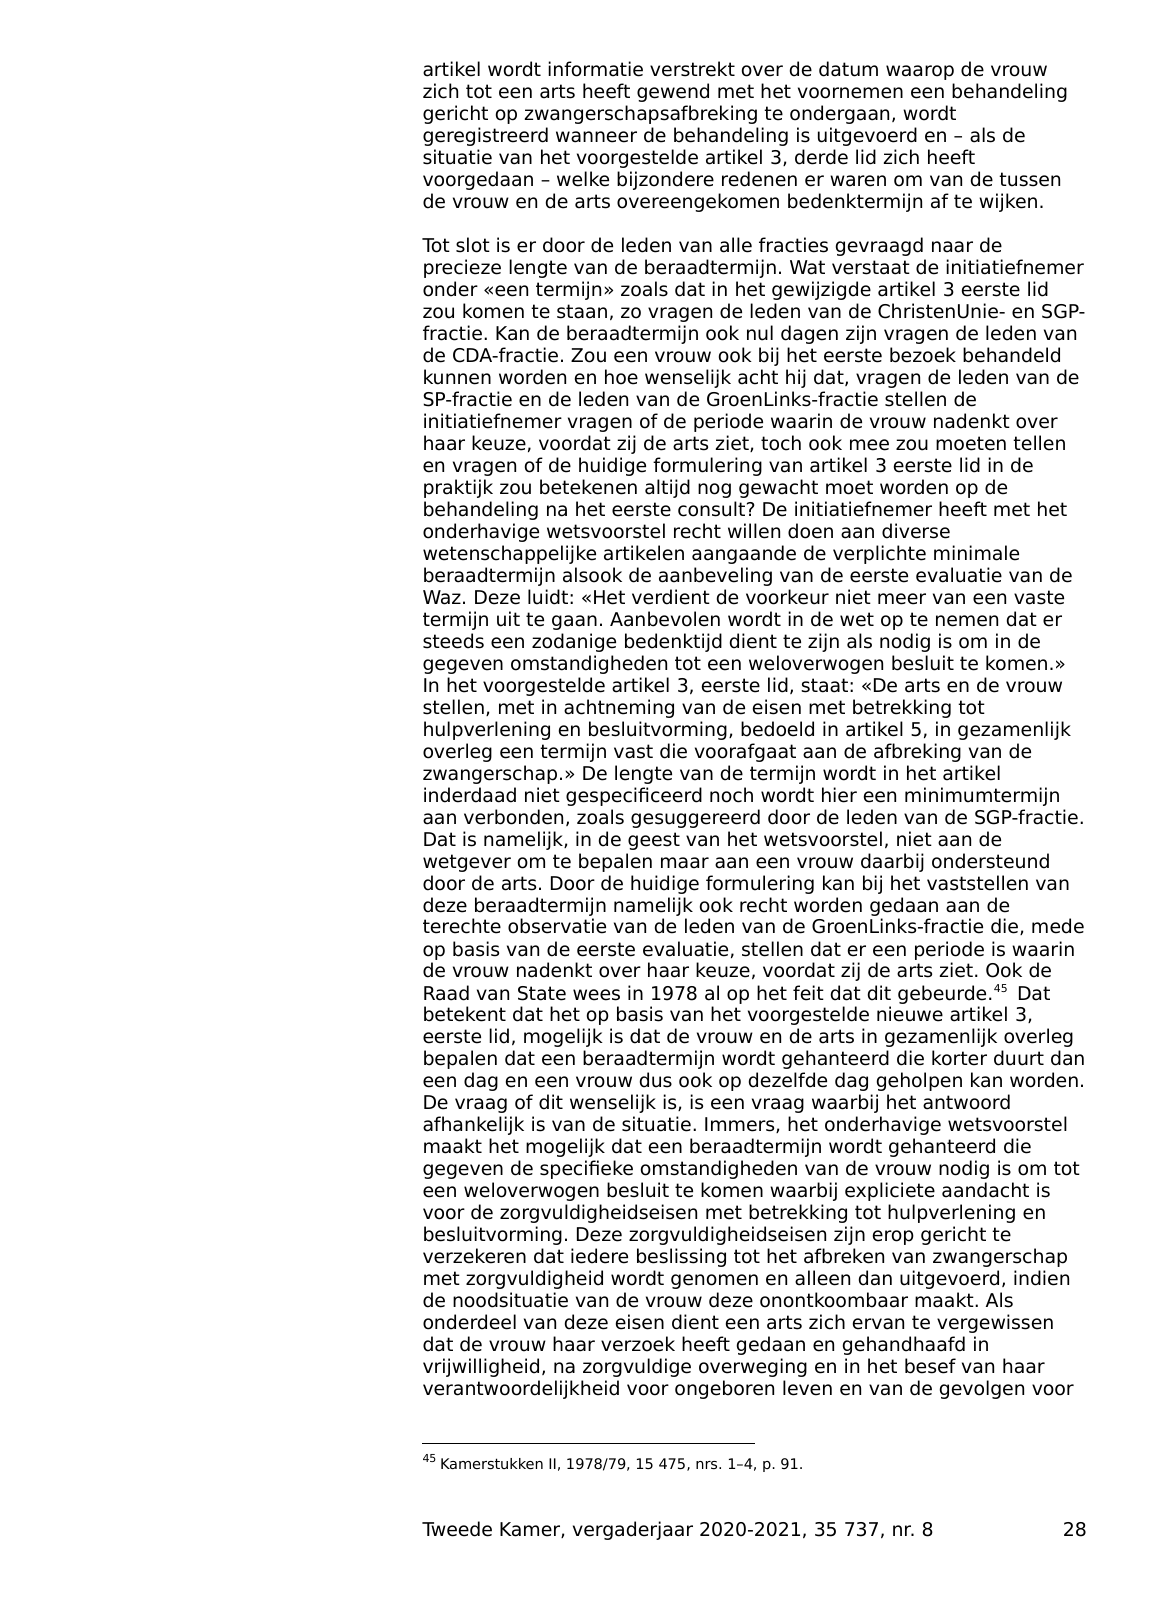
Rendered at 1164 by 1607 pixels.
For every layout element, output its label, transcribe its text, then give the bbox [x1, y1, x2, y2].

text Tot slot is er door de leden van alle fracties gevraagd naar de precieze lengte van de beraadtermijn. Wat verstaat de initiatiefnemer onder «een termijn» zoals dat in het gewijzigde artikel 3 eerste lid zou komen te staan, zo vragen de leden van de ChristenUnie- en SGP-fractie. Kan de beraadtermijn ook nul dagen zijn vragen de leden van de CDA-fractie. Zou een vrouw ook bij het eerste bezoek behandeld kunnen worden en hoe wenselijk acht hij dat, vragen de leden van de SP-fractie en de leden van de GroenLinks-fractie stellen de initiatiefnemer vragen of de periode waarin de vrouw nadenkt over haar keuze, voordat zij de arts ziet, toch ook mee zou moeten tellen en vragen of de huidige formulering van artikel 3 eerste lid in de praktijk zou betekenen altijd nog gewacht moet worden op de behandeling na het eerste consult? De initiatiefnemer heeft met het onderhavige wetsvoorstel recht willen doen aan diverse wetenschappelijke artikelen aangaande de verplichte minimale beraadtermijn alsook de aanbeveling van de eerste evaluatie van de Waz. Deze luidt: «Het verdient de voorkeur niet meer van een vaste termijn uit te gaan. Aanbevolen wordt in de wet op te nemen dat er steeds een zodanige bedenktijd dient te zijn als nodig is om in de gegeven omstandigheden tot een weloverwogen besluit te komen.» In het voorgestelde artikel 3, eerste lid, staat: «De arts en de vrouw stellen, met in achtneming van de eisen met betrekking tot hulpverlening en besluitvorming, bedoeld in artikel 5, in gezamenlijk overleg een termijn vast die voorafgaat aan de afbreking van de zwangerschap.» De lengte van de termijn wordt in het artikel inderdaad niet gespecificeerd noch wordt hier een minimumtermijn aan verbonden, zoals gesuggereerd door de leden van de SGP-fractie. Dat is namelijk, in de geest van het wetsvoorstel, niet aan de wetgever om te bepalen maar aan een vrouw daarbij ondersteund door de arts. Door de huidige formulering kan bij het vaststellen van deze beraadtermijn namelijk ook recht worden gedaan aan de terechte observatie van de leden van de GroenLinks-fractie die, mede op basis van de eerste evaluatie, stellen dat er een periode is waarin de vrouw nadenkt over haar keuze, voordat zij de arts ziet. Ook de Raad van State wees in 1978 al op het feit dat dit gebeurde. Dat betekent dat het op basis van het voorgestelde nieuwe artikel 3, eerste lid, mogelijk is dat de vrouw en de arts in gezamenlijk overleg bepalen dat een beraadtermijn wordt gehanteerd die korter duurt dan een dag en een vrouw dus ook op dezelfde dag geholpen kan worden. De vraag of dit wenselijk is, is een vraag waarbij het antwoord afhankelijk is van de situatie. Immers, het onderhavige wetsvoorstel maakt het mogelijk dat een beraadtermijn wordt gehanteerd die gegeven de specifieke omstandigheden van de vrouw nodig is om tot een weloverwogen besluit te komen waarbij expliciete aandacht is voor de zorgvuldigheidseisen met betrekking tot hulpverlening en besluitvorming. Deze zorgvuldigheidseisen zijn erop gericht te verzekeren dat iedere beslissing tot het afbreken van zwangerschap met zorgvuldigheid wordt genomen en alleen dan uitgevoerd, indien de noodsituatie van de vrouw deze onontkoombaar maakt. Als onderdeel van deze eisen dient een arts zich ervan te vergewissen dat de vrouw haar verzoek heeft gedaan en gehandhaafd in vrijwilligheid, na zorgvuldige overweging en in het besef van haar verantwoordelijkheid voor ongeboren leven en van de gevolgen voor [422, 235, 1087, 1400]
text artikel wordt informatie verstrekt over de datum waarop de vrouw zich tot een arts heeft gewend met het voornemen een behandeling gericht op zwangerschapsafbreking te ondergaan, wordt geregistreerd wanneer de behandeling is uitgevoerd en – als de situatie van het voorgestelde artikel 3, derde lid zich heeft voorgedaan – welke bijzondere redenen er waren om van de tussen de vrouw en de arts overeengekomen bedenktermijn af te wijken. [422, 59, 1087, 213]
text Kamerstukken II, 1978/79, 15 475, nrs. 1–4, p. 91. [422, 1452, 1087, 1474]
